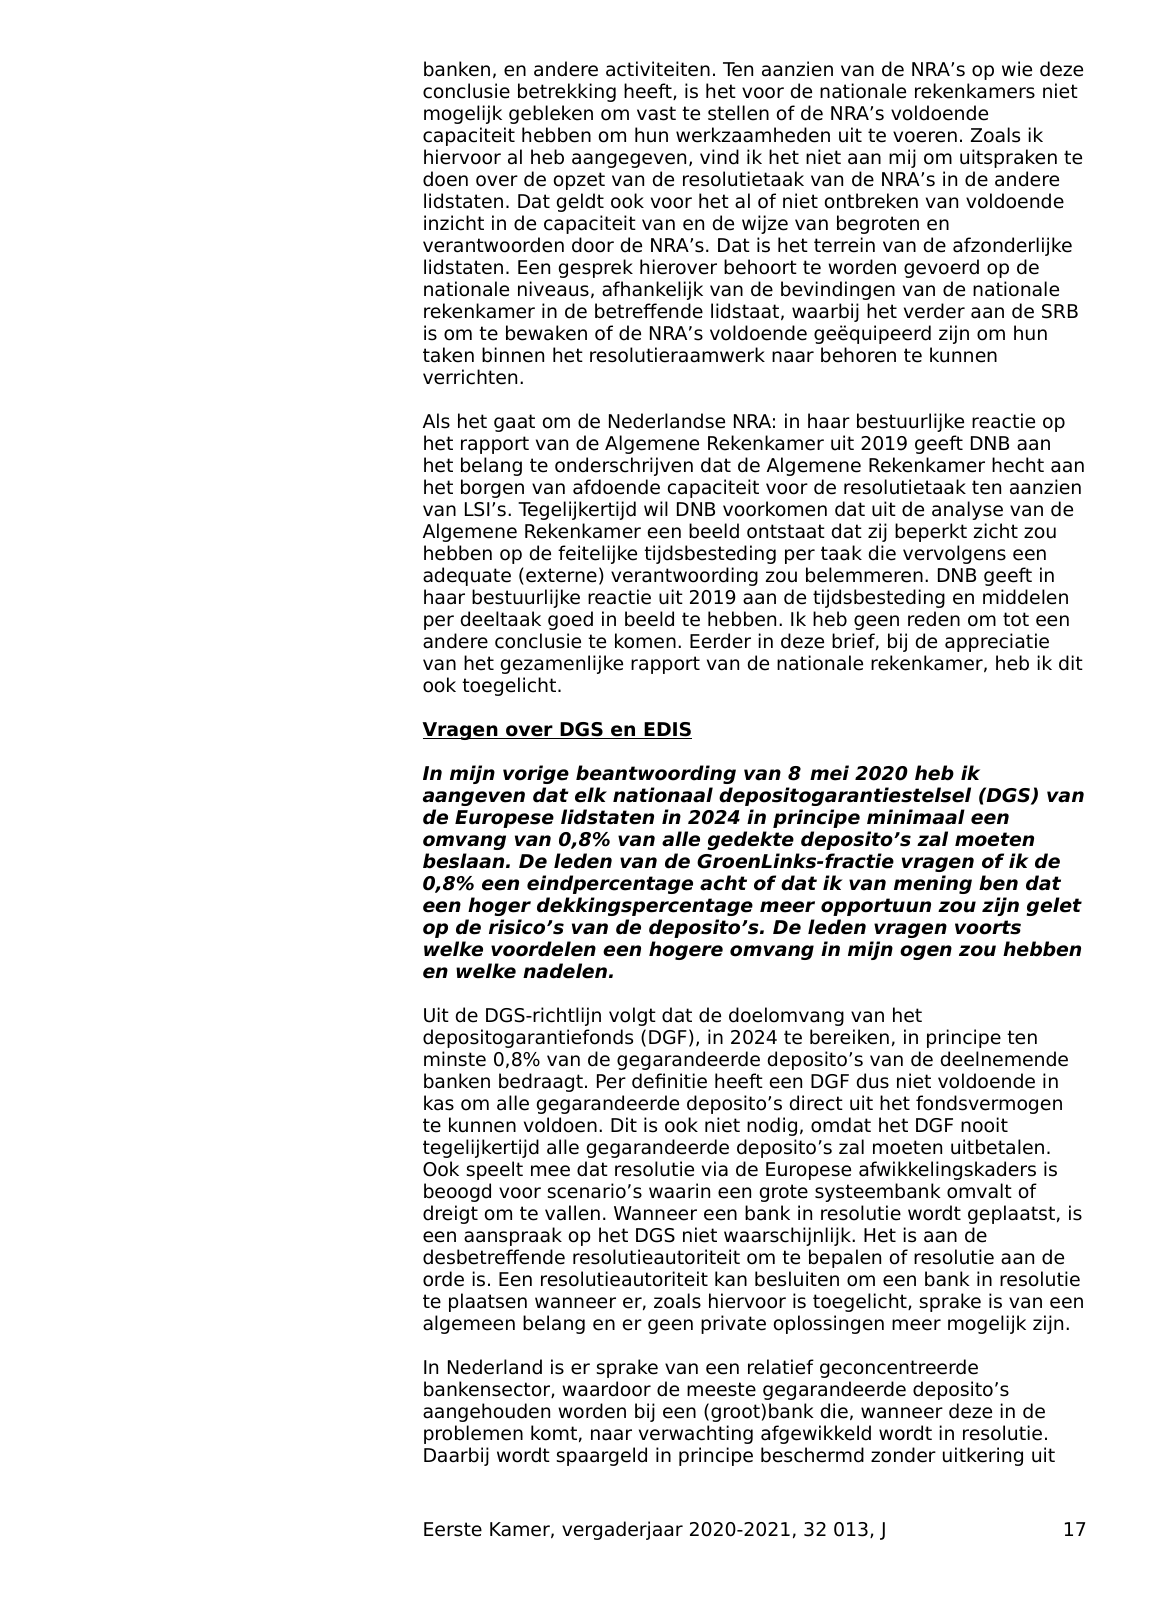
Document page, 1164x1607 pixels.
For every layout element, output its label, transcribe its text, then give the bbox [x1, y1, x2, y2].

text Uit de DGS-richtlijn volgt dat de doelomvang van het depositogarantiefonds (DGF), in 2024 te bereiken, in principe ten minste 0,8% van de gegarandeerde deposito’s van de deelnemende banken bedraagt. Per definitie heeft een DGF dus niet voldoende in kas om alle gegarandeerde deposito’s direct uit het fondsvermogen te kunnen voldoen. Dit is ook niet nodig, omdat het DGF nooit tegelijkertijd alle gegarandeerde deposito’s zal moeten uitbetalen. Ook speelt mee dat resolutie via de Europese afwikkelingskaders is beoogd voor scenario’s waarin een grote systeembank omvalt of dreigt om te vallen. Wanneer een bank in resolutie wordt geplaatst, is een aanspraak op het DGS niet waarschijnlijk. Het is aan de desbetreffende resolutieautoriteit om te bepalen of resolutie aan de orde is. Een resolutieautoriteit kan besluiten om een bank in resolutie te plaatsen wanneer er, zoals hiervoor is toegelicht, sprake is van een algemeen belang en er geen private oplossingen meer mogelijk zijn. [422, 1005, 1087, 1335]
text In Nederland is er sprake van een relatief geconcentreerde bankensector, waardoor de meeste gegarandeerde deposito’s aangehouden worden bij een (groot)bank die, wanneer deze in de problemen komt, naar verwachting afgewikkeld wordt in resolutie. Daarbij wordt spaargeld in principe beschermd zonder uitkering uit [422, 1357, 1087, 1467]
subtitle Vragen over DGS en EDIS [422, 719, 1087, 741]
text Als het gaat om de Nederlandse NRA: in haar bestuurlijke reactie op het rapport van de Algemene Rekenkamer uit 2019 geeft DNB aan het belang te onderschrijven dat de Algemene Rekenkamer hecht aan het borgen van afdoende capaciteit voor de resolutietaak ten aanzien van LSI’s. Tegelijkertijd wil DNB voorkomen dat uit de analyse van de Algemene Rekenkamer een beeld ontstaat dat zij beperkt zicht zou hebben op de feitelijke tijdsbesteding per taak die vervolgens een adequate (externe) verantwoording zou belemmeren. DNB geeft in haar bestuurlijke reactie uit 2019 aan de tijdsbesteding en middelen per deeltaak goed in beeld te hebben. Ik heb geen reden om tot een andere conclusie te komen. Eerder in deze brief, bij de appreciatie van het gezamenlijke rapport van de nationale rekenkamer, heb ik dit ook toegelicht. [422, 411, 1087, 697]
text In mijn vorige beantwoording van 8 mei 2020 heb ik aangeven dat elk nationaal depositogarantiestelsel (DGS) van de Europese lidstaten in 2024 in principe minimaal een omvang van 0,8% van alle gedekte deposito’s zal moeten beslaan. De leden van de GroenLinks-fractie vragen of ik de 0,8% een eindpercentage acht of dat ik van mening ben dat een hoger dekkingspercentage meer opportuun zou zijn gelet op de risico’s van de deposito’s. De leden vragen voorts welke voordelen een hogere omvang in mijn ogen zou hebben en welke nadelen. [422, 763, 1087, 983]
text banken, en andere activiteiten. Ten aanzien van de NRA’s op wie deze conclusie betrekking heeft, is het voor de nationale rekenkamers niet mogelijk gebleken om vast te stellen of de NRA’s voldoende capaciteit hebben om hun werkzaamheden uit te voeren. Zoals ik hiervoor al heb aangegeven, vind ik het niet aan mij om uitspraken te doen over de opzet van de resolutietaak van de NRA’s in de andere lidstaten. Dat geldt ook voor het al of niet ontbreken van voldoende inzicht in de capaciteit van en de wijze van begroten en verantwoorden door de NRA’s. Dat is het terrein van de afzonderlijke lidstaten. Een gesprek hierover behoort te worden gevoerd op de nationale niveaus, afhankelijk van de bevindingen van de nationale rekenkamer in de betreffende lidstaat, waarbij het verder aan de SRB is om te bewaken of de NRA’s voldoende geëquipeerd zijn om hun taken binnen het resolutieraamwerk naar behoren te kunnen verrichten. [422, 59, 1087, 389]
